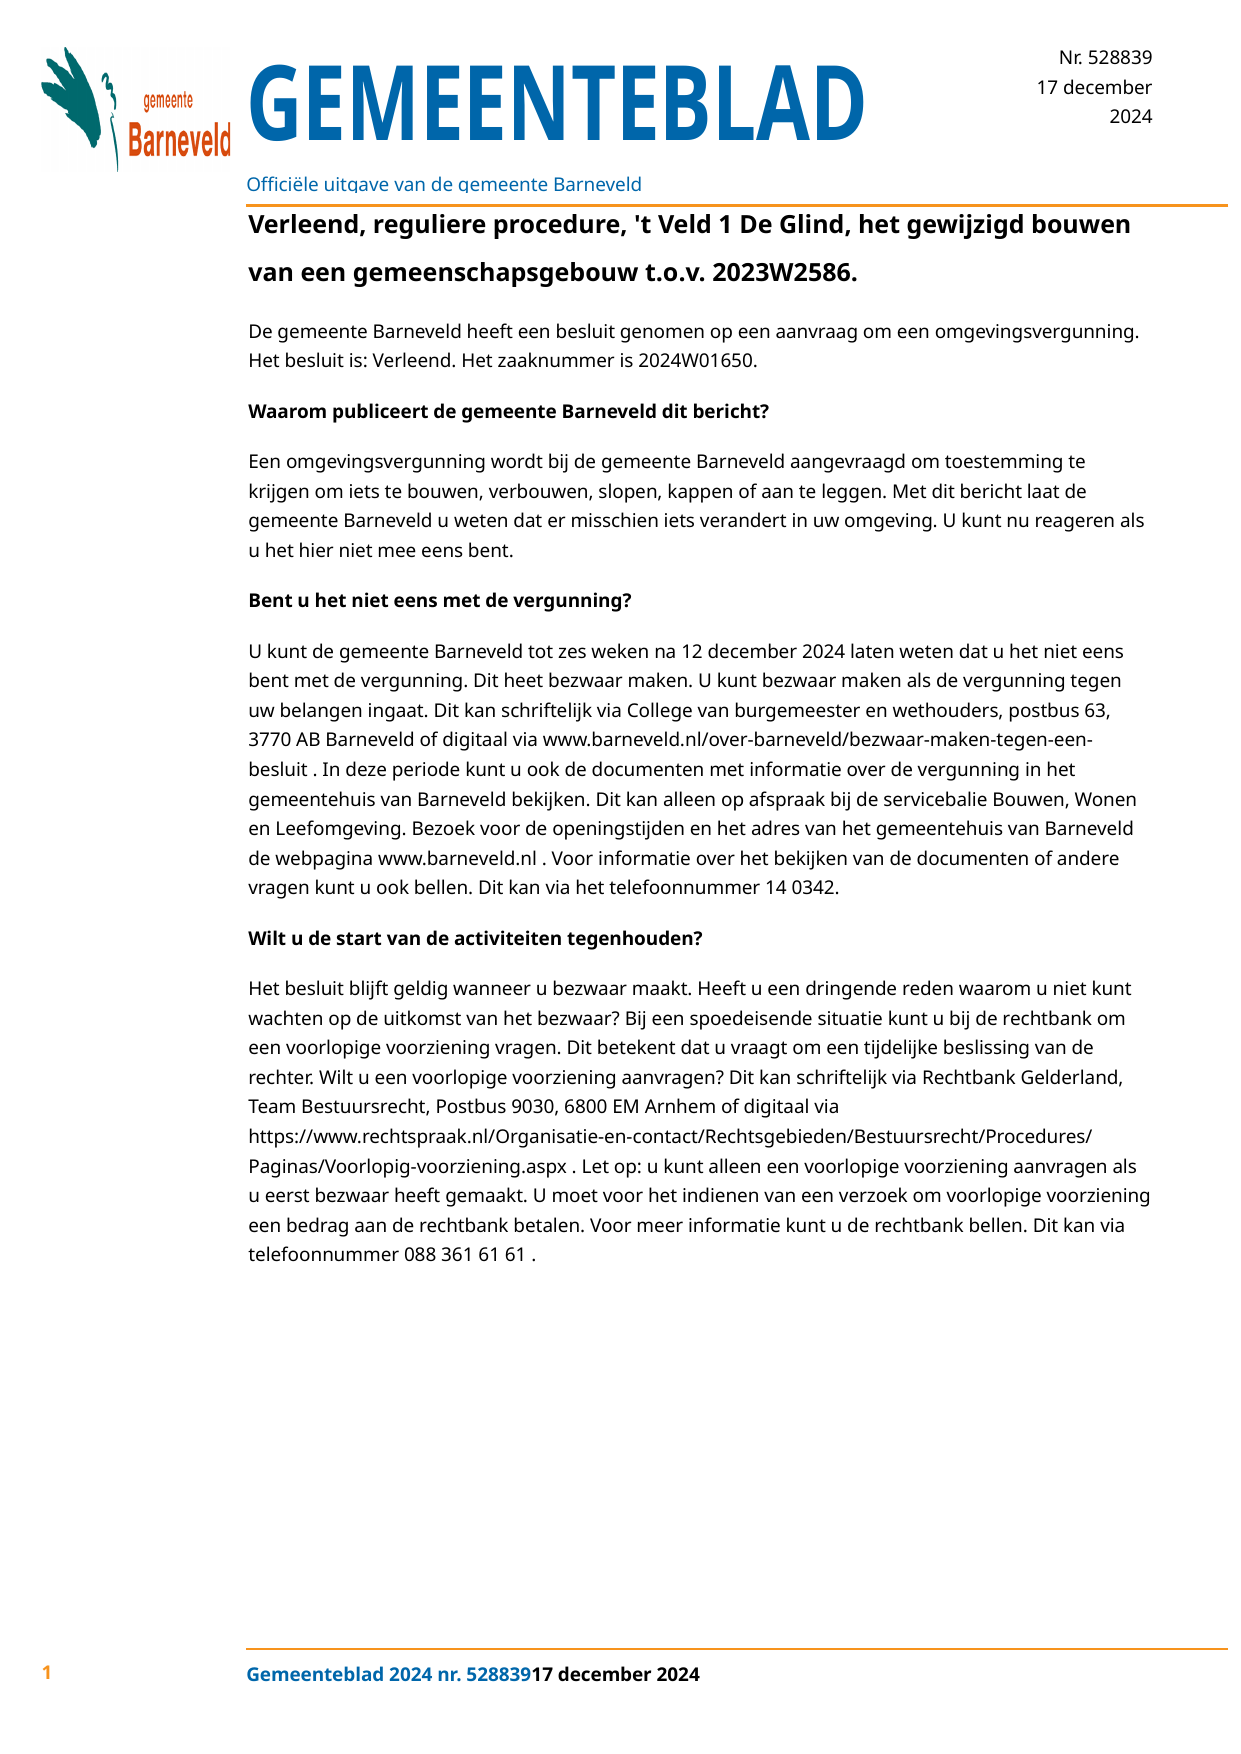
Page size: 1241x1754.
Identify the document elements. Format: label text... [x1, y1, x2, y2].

text Waarom publiceert de gemeente Barneveld dit bericht? [248, 398, 1152, 424]
text Bent u het niet eens met de vergunning? [248, 587, 1152, 613]
text Verleend, reguliere procedure, 't Veld 1 De Glind, het gewijzigd bouwen van een gemeenschapsgebouw t.o.v. 2023W2586. [248, 207, 1152, 288]
text Wilt u de start van de activiteiten tegenhouden? [248, 925, 1152, 951]
text Het besluit blijft geldig wanneer u bezwaar maakt. Heeft u een dringende reden waarom u niet kunt wachten op de uitkomst van het bezwaar? Bij een spoedeisende situatie kunt u bij de rechtbank om een voorlopige voorziening vragen. Dit betekent dat u vraagt om een tijdelijke beslissing van de rechter. Wilt u een voorlopige voorziening aanvragen? Dit kan schriftelijk via Rechtbank Gelderland, Team Bestuursrecht, Postbus 9030, 6800 EM Arnhem of digitaal via https://www.rechtspraak.nl/Organisatie-en-contact/Rechtsgebieden/Bestuursrecht/Procedures/Paginas/Voorlopig-voorziening.aspx . Let op: u kunt alleen een voorlopige voorziening aanvragen als u eerst bezwaar heeft gemaakt. U moet voor het indienen van een verzoek om voorlopige voorziening een bedrag aan de rechtbank betalen. Voor meer informatie kunt u de rechtbank bellen. Dit kan via telefoonnummer 088 361 61 61 . [248, 975, 1152, 1267]
text U kunt de gemeente Barneveld tot zes weken na 12 december 2024 laten weten dat u het niet eens bent met de vergunning. Dit heet bezwaar maken. U kunt bezwaar maken als de vergunning tegen uw belangen ingaat. Dit kan schriftelijk via College van burgemeester en wethouders, postbus 63, 3770 AB Barneveld of digitaal via www.barneveld.nl/over-barneveld/bezwaar-maken-tegen-een-besluit . In deze periode kunt u ook de documenten met informatie over de vergunning in het gemeentehuis van Barneveld bekijken. Dit kan alleen op afspraak bij de servicebalie Bouwen, Wonen en Leefomgeving. Bezoek voor de openingstijden en het adres van het gemeentehuis van Barneveld de webpagina www.barneveld.nl . Voor informatie over het bekijken van de documenten of andere vragen kunt u ook bellen. Dit kan via het telefoonnummer 14 0342. [248, 638, 1152, 900]
text Een omgevingsvergunning wordt bij de gemeente Barneveld aangevraagd om toestemming te krijgen om iets te bouwen, verbouwen, slopen, kappen of aan te leggen. Met dit bericht laat de gemeente Barneveld u weten dat er misschien iets verandert in uw omgeving. U kunt nu reageren als u het hier niet mee eens bent. [248, 448, 1152, 563]
text De gemeente Barneveld heeft een besluit genomen op een aanvraag om een omgevingsvergunning. Het besluit is: Verleend. Het zaaknummer is 2024W01650. [248, 318, 1152, 373]
picture [41, 47, 231, 172]
